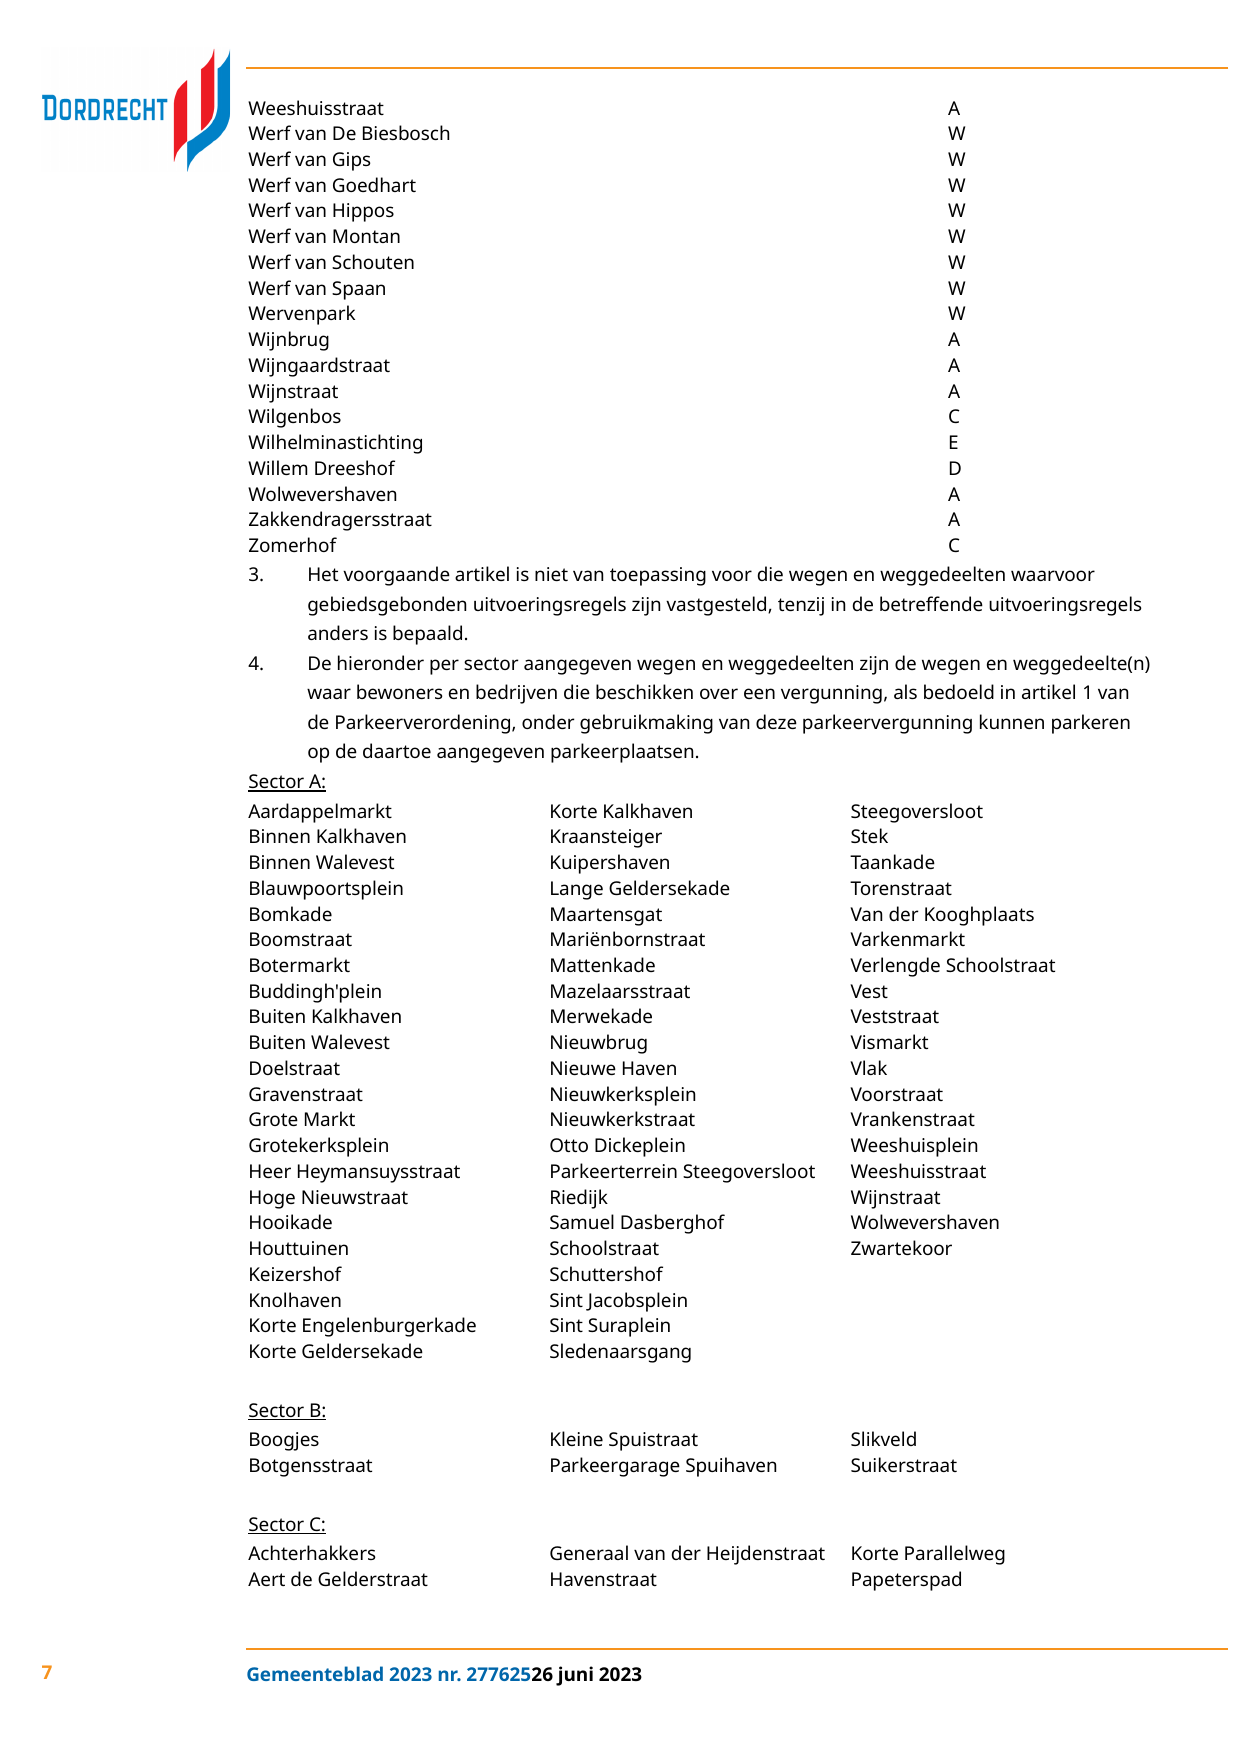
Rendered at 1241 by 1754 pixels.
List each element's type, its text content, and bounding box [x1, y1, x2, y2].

table_cell Sledenaarsgang [549, 1338, 850, 1364]
table_cell Wijnstraat [248, 378, 948, 403]
table_cell Weeshuisstraat [248, 95, 948, 121]
table_cell Mariënbornstraat [549, 927, 850, 952]
table_cell Botgensstraat [248, 1452, 549, 1478]
table_header Slikveld [850, 1426, 1152, 1452]
table_cell Suikerstraat [850, 1452, 1152, 1478]
table_cell Merwekade [549, 1004, 850, 1029]
table_cell Weeshuisplein [850, 1133, 1152, 1158]
table_cell Havenstraat [549, 1566, 850, 1592]
table_cell Vrankenstraat [850, 1107, 1152, 1132]
table_cell Vlak [850, 1055, 1152, 1081]
table_header Korte Parallelweg [850, 1540, 1152, 1566]
table_header Kleine Spuistraat [549, 1426, 850, 1452]
table_cell Houttuinen [248, 1235, 549, 1261]
table_cell W [948, 198, 1152, 223]
table_cell Knolhaven [248, 1287, 549, 1312]
table_header Korte Kalkhaven [549, 798, 850, 824]
table_cell Binnen Walevest [248, 849, 549, 875]
table_cell W [948, 121, 1152, 146]
table_cell Van der Kooghplaats [850, 901, 1152, 927]
table_cell Keizershof [248, 1261, 549, 1287]
table_cell Willem Dreeshof [248, 455, 948, 481]
table_cell Nieuwbrug [549, 1030, 850, 1055]
table_cell Grotekerksplein [248, 1133, 549, 1158]
table_cell Wijnbrug [248, 326, 948, 352]
text Sector A: [248, 768, 1152, 794]
table_cell Maartensgat [549, 901, 850, 927]
table_cell Kraansteiger [549, 824, 850, 849]
table_cell Otto Dickeplein [549, 1133, 850, 1158]
picture [41, 47, 231, 172]
list Het voorgaande artikel is niet van toepassing voor die wegen en weggedeelten waarvoor gebiedsgebonden uitvoeringsregels zijn vastgesteld, tenzij in de betreffende uitvoeringsregels anders is bepaald. [248, 561, 1152, 646]
table_cell Wilhelminastichting [248, 429, 948, 455]
table_cell C [948, 404, 1152, 429]
table_cell W [948, 146, 1152, 172]
table_cell Wolwevershaven [850, 1210, 1152, 1235]
table_cell A [948, 481, 1152, 506]
table_cell C [948, 532, 1152, 558]
table_cell Werf van Schouten [248, 249, 948, 275]
table_cell Parkeergarage Spuihaven [549, 1452, 850, 1478]
table_cell W [948, 249, 1152, 275]
table_cell Korte Engelenburgerkade [248, 1313, 549, 1338]
table_cell A [948, 378, 1152, 403]
table_cell Taankade [850, 849, 1152, 875]
table_cell Wijngaardstraat [248, 352, 948, 378]
table_cell Zomerhof [248, 532, 948, 558]
table_cell Sint Jacobsplein [549, 1287, 850, 1312]
table_cell Voorstraat [850, 1081, 1152, 1107]
table_cell W [948, 301, 1152, 326]
table_cell Bomkade [248, 901, 549, 927]
table_cell Buiten Kalkhaven [248, 1004, 549, 1029]
table_cell Schoolstraat [549, 1235, 850, 1261]
table_cell Samuel Dasberghof [549, 1210, 850, 1235]
table_cell Lange Geldersekade [549, 875, 850, 901]
table_cell Werf van Montan [248, 224, 948, 249]
table_cell Papeterspad [850, 1566, 1152, 1592]
table_header Achterhakkers [248, 1540, 549, 1566]
table_cell Riedijk [549, 1184, 850, 1209]
table_cell W [948, 172, 1152, 198]
table_header Steegoversloot [850, 798, 1152, 824]
table_header Boogjes [248, 1426, 549, 1452]
table_cell [850, 1287, 1152, 1312]
table_cell Werf van Hippos [248, 198, 948, 223]
table_cell A [948, 506, 1152, 532]
table_cell Heer Heymansuysstraat [248, 1158, 549, 1184]
table_cell Verlengde Schoolstraat [850, 952, 1152, 978]
table_cell [850, 1313, 1152, 1338]
table_cell Mazelaarsstraat [549, 978, 850, 1004]
table_cell Gravenstraat [248, 1081, 549, 1107]
list De hieronder per sector aangegeven wegen en weggedeelten zijn de wegen en weggedeelte(n) waar bewoners en bedrijven die beschikken over een vergunning, als bedoeld in artikel 1 van de Parkeerverordening, onder gebruikmaking van deze parkeervergunning kunnen parkeren op de daartoe aangegeven parkeerplaatsen. [248, 650, 1152, 764]
table_cell Nieuwkerkstraat [549, 1107, 850, 1132]
table_cell Binnen Kalkhaven [248, 824, 549, 849]
table_cell Grote Markt [248, 1107, 549, 1132]
table_cell Blauwpoortsplein [248, 875, 549, 901]
table_cell Vest [850, 978, 1152, 1004]
table_cell Doelstraat [248, 1055, 549, 1081]
table_cell Botermarkt [248, 952, 549, 978]
table_cell Wijnstraat [850, 1184, 1152, 1209]
table_cell Werf van Goedhart [248, 172, 948, 198]
table_cell Weeshuisstraat [850, 1158, 1152, 1184]
table_cell [850, 1261, 1152, 1287]
table_cell Werf van Gips [248, 146, 948, 172]
table_cell Buddingh'plein [248, 978, 549, 1004]
table_cell Schuttershof [549, 1261, 850, 1287]
table_cell Boomstraat [248, 927, 549, 952]
table_cell Korte Geldersekade [248, 1338, 549, 1364]
table_cell Buiten Walevest [248, 1030, 549, 1055]
table_cell A [948, 95, 1152, 121]
table_cell Stek [850, 824, 1152, 849]
table_cell Nieuwe Haven [549, 1055, 850, 1081]
table_cell E [948, 429, 1152, 455]
table_cell Zakkendragersstraat [248, 506, 948, 532]
table_cell Nieuwkerksplein [549, 1081, 850, 1107]
text Sector B: [248, 1397, 1152, 1422]
table_cell Hoge Nieuwstraat [248, 1184, 549, 1209]
table_cell Mattenkade [549, 952, 850, 978]
table_cell Sint Suraplein [549, 1313, 850, 1338]
table_cell D [948, 455, 1152, 481]
table_cell A [948, 352, 1152, 378]
table_cell A [948, 326, 1152, 352]
table_cell Parkeerterrein Steegoversloot [549, 1158, 850, 1184]
table_cell Veststraat [850, 1004, 1152, 1029]
table_cell Aert de Gelderstraat [248, 1566, 549, 1592]
table_header Aardappelmarkt [248, 798, 549, 824]
table_cell Wervenpark [248, 301, 948, 326]
table_cell Vismarkt [850, 1030, 1152, 1055]
table_cell Torenstraat [850, 875, 1152, 901]
table_header Generaal van der Heijdenstraat [549, 1540, 850, 1566]
table_cell W [948, 275, 1152, 301]
table_cell [850, 1338, 1152, 1364]
table_cell Varkenmarkt [850, 927, 1152, 952]
table_cell Wilgenbos [248, 404, 948, 429]
table_cell Wolwevershaven [248, 481, 948, 506]
table_cell Zwartekoor [850, 1235, 1152, 1261]
table_cell Kuipershaven [549, 849, 850, 875]
table_cell Werf van De Biesbosch [248, 121, 948, 146]
table_cell Werf van Spaan [248, 275, 948, 301]
table_cell Hooikade [248, 1210, 549, 1235]
table_cell W [948, 224, 1152, 249]
text Sector C: [248, 1511, 1152, 1536]
